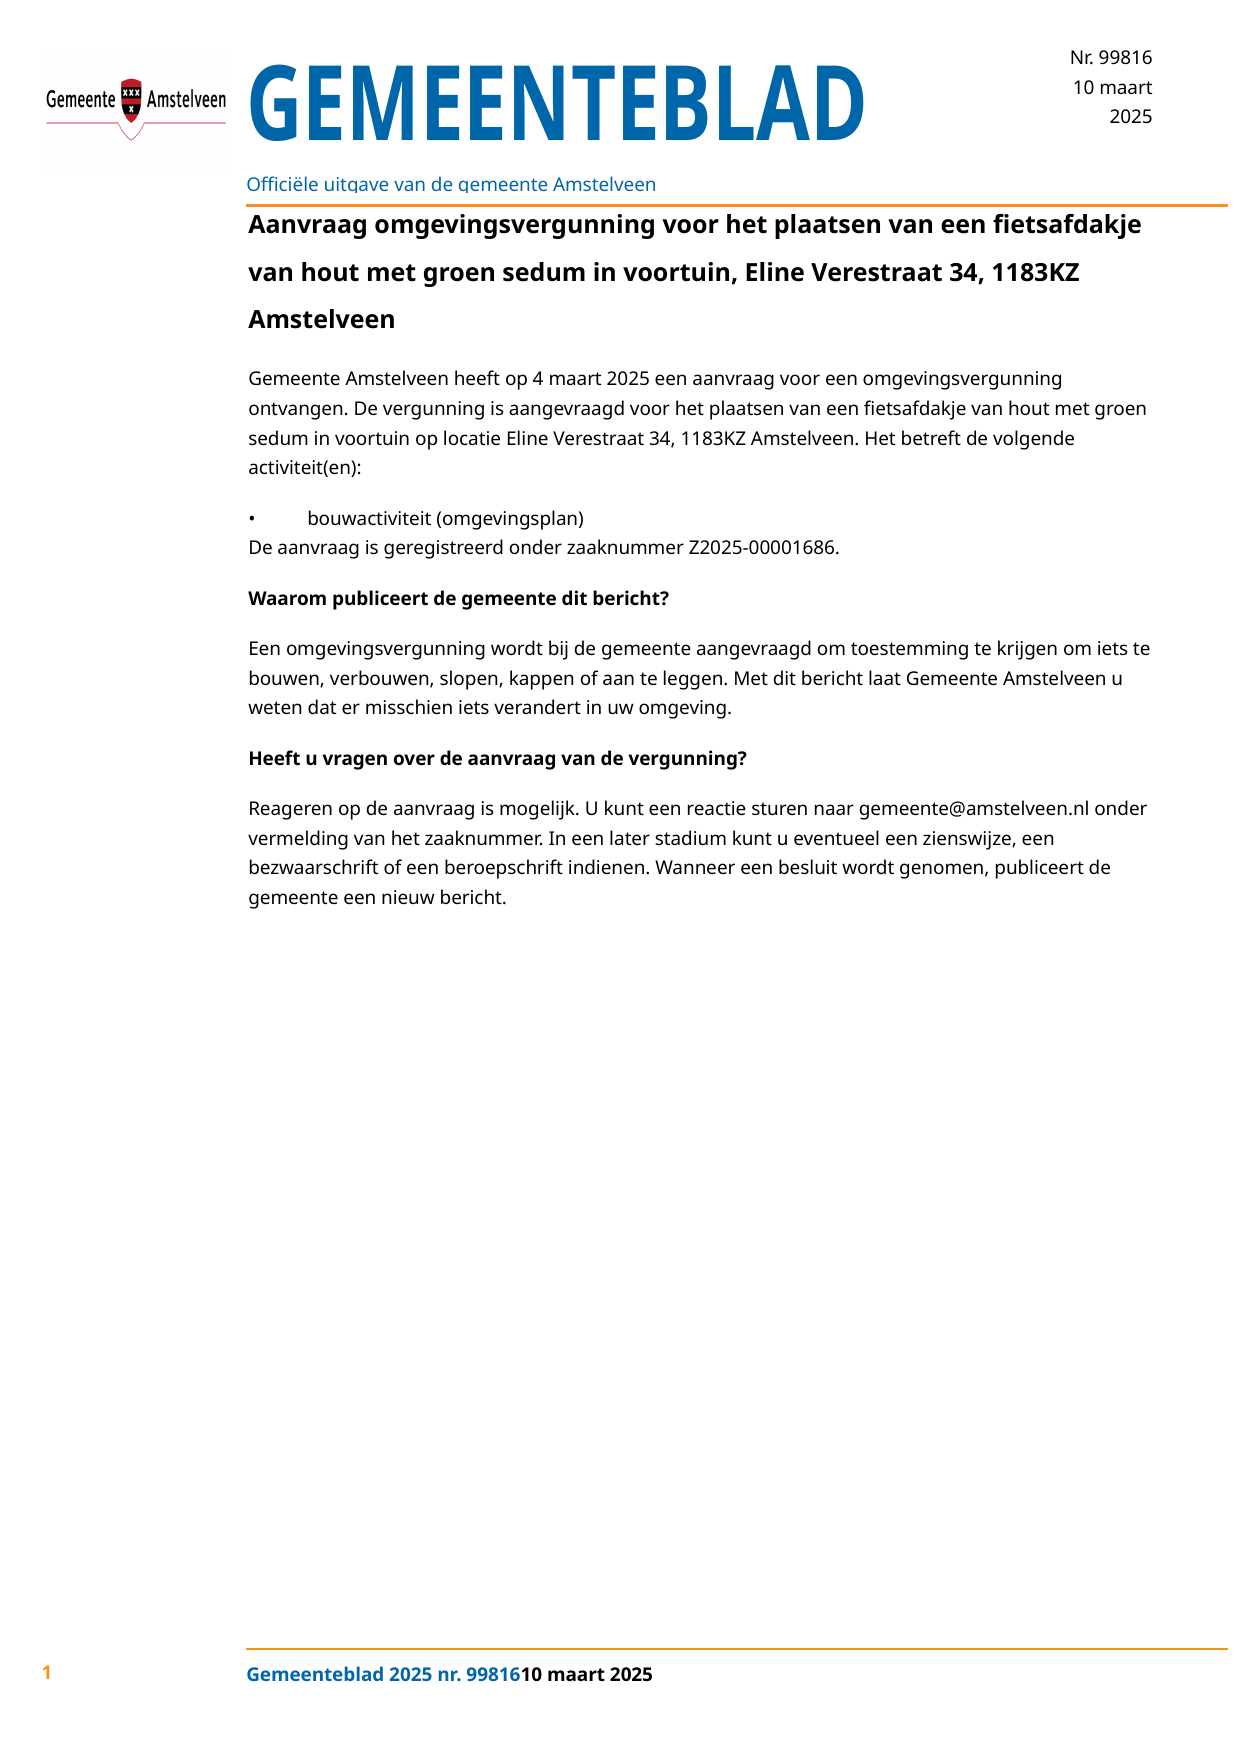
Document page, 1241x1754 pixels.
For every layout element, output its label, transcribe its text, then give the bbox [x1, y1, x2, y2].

text Een omgevingsvergunning wordt bij de gemeente aangevraagd om toestemming te krijgen om iets te bouwen, verbouwen, slopen, kappen of aan te leggen. Met dit bericht laat Gemeente Amstelveen u weten dat er misschien iets verandert in uw omgeving. [248, 635, 1152, 720]
text Heeft u vragen over de aanvraag van de vergunning? [248, 745, 1152, 770]
text Aanvraag omgevingsvergunning voor het plaatsen van een fietsafdakje van hout met groen sedum in voortuin, Eline Verestraat 34, 1183KZ Amstelveen [248, 207, 1152, 336]
text Gemeente Amstelveen heeft op 4 maart 2025 een aanvraag voor een omgevingsvergunning ontvangen. De vergunning is aangevraagd voor het plaatsen van een fietsafdakje van hout met groen sedum in voortuin op locatie Eline Verestraat 34, 1183KZ Amstelveen. Het betreft de volgende activiteit(en): [248, 366, 1152, 480]
list bouwactiviteit (omgevingsplan) [248, 505, 1152, 530]
text De aanvraag is geregistreerd onder zaaknummer Z2025-00001686. [248, 534, 1152, 560]
picture [41, 47, 231, 172]
text Waarom publiceert de gemeente dit bericht? [248, 585, 1152, 610]
text Reageren op de aanvraag is mogelijk. U kunt een reactie sturen naar gemeente@amstelveen.nl onder vermelding van het zaaknummer. In een later stadium kunt u eventueel een zienswijze, een bezwaarschrift of een beroepschrift indienen. Wanneer een besluit wordt genomen, publiceert de gemeente een nieuw bericht. [248, 795, 1152, 909]
